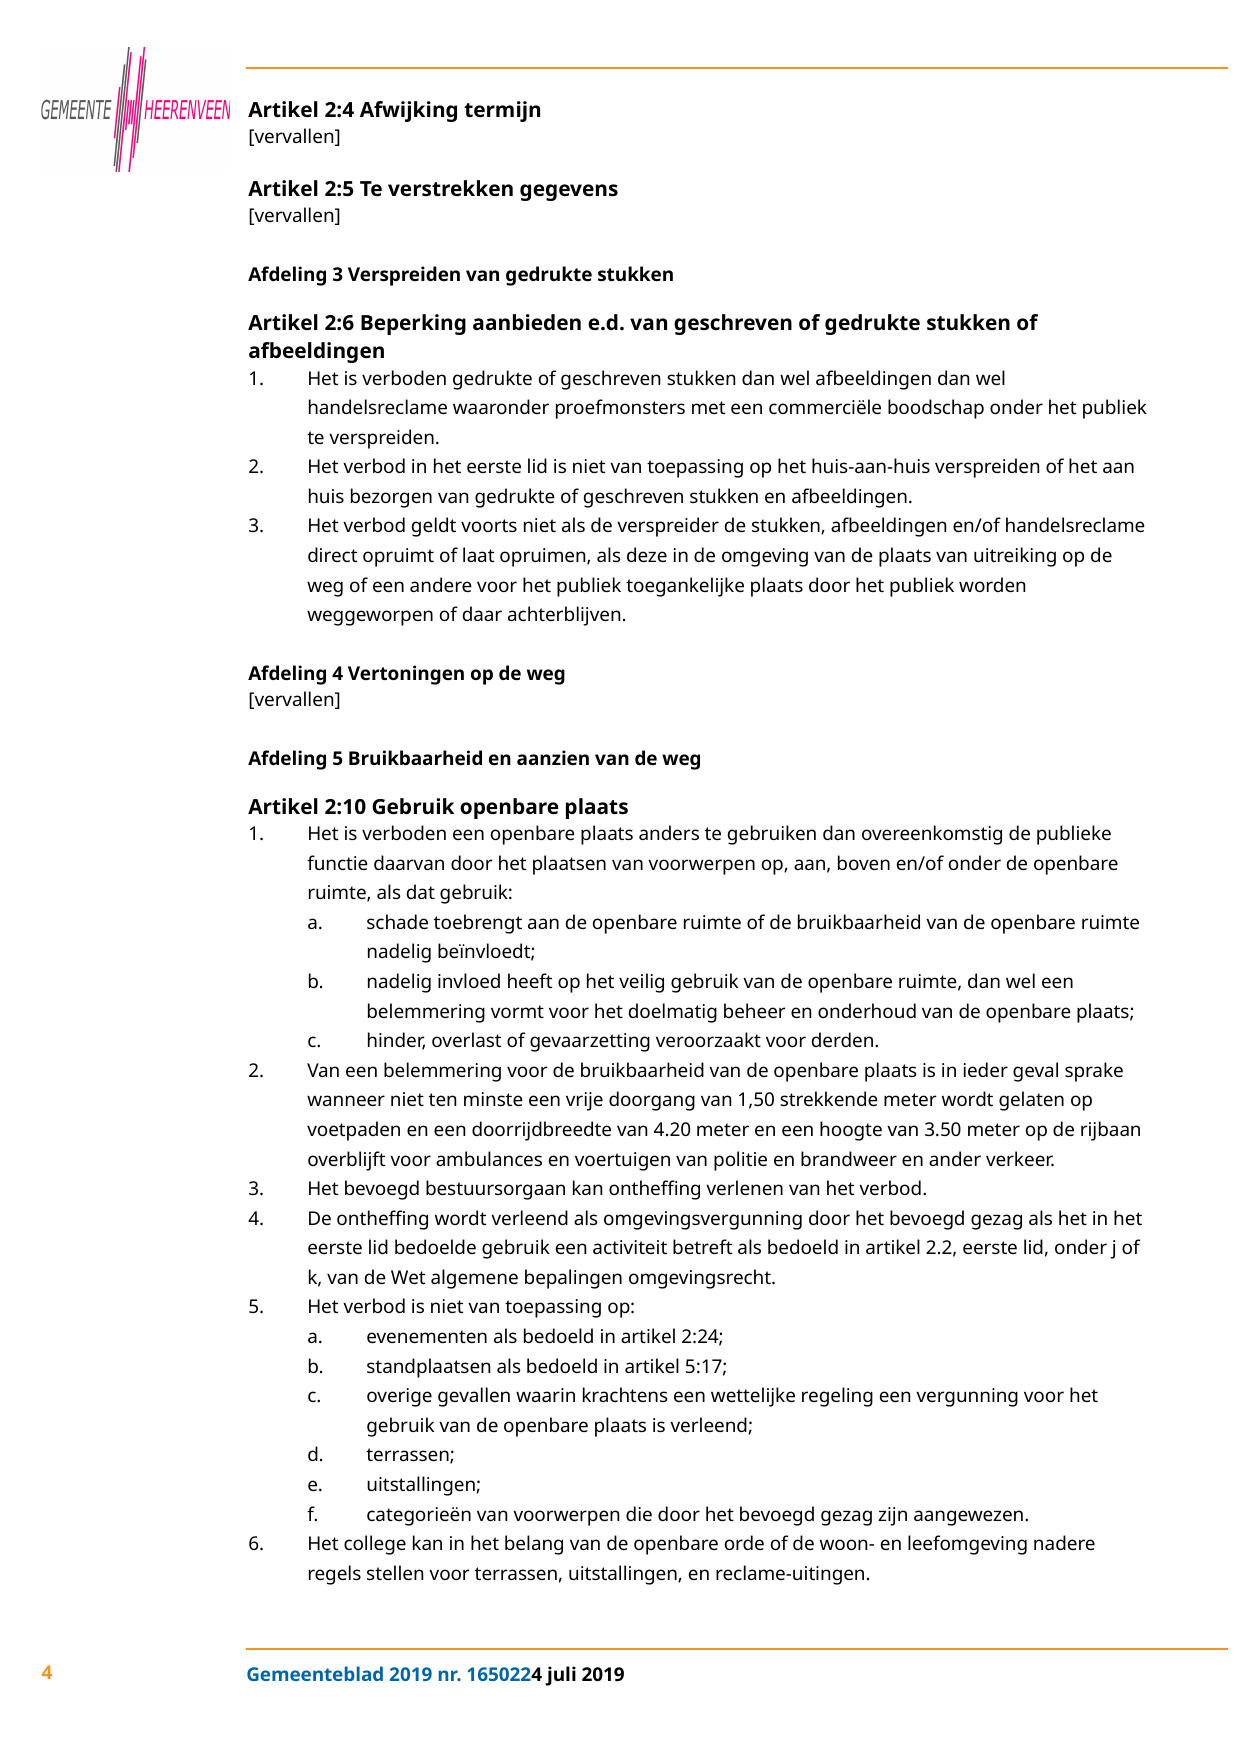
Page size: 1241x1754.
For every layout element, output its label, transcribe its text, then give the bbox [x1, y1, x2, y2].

list uitstallingen; [307, 1471, 1152, 1497]
list schade toebrengt aan de openbare ruimte of de bruikbaarheid van de openbare ruimte nadelig beïnvloedt; [307, 909, 1152, 964]
list evenementen als bedoeld in artikel 2:24; [307, 1323, 1152, 1349]
list standplaatsen als bedoeld in artikel 5:17; [307, 1353, 1152, 1379]
list Het verbod geldt voorts niet als de verspreider de stukken, afbeeldingen en/of handelsreclame direct opruimt of laat opruimen, als deze in de omgeving van de plaats van uitreiking op de weg of een andere voor het publiek toegankelijke plaats door het publiek worden weggeworpen of daar achterblijven. [248, 513, 1152, 627]
list overige gevallen waarin krachtens een wettelijke regeling een vergunning voor het gebruik van de openbare plaats is verleend; [307, 1382, 1152, 1438]
list Het verbod is niet van toepassing op: [248, 1294, 1152, 1319]
list Het college kan in het belang van de openbare orde of de woon- en leefomgeving nadere regels stellen voor terrassen, uitstallingen, en reclame-uitingen. [248, 1530, 1152, 1586]
text [vervallen] [248, 202, 1152, 228]
text Artikel 2:5 Te verstrekken gegevens [248, 174, 1152, 202]
text Afdeling 3 Verspreiden van gedrukte stukken [248, 261, 1152, 287]
text Afdeling 4 Vertoningen op de weg [248, 661, 1152, 686]
list hinder, overlast of gevaarzetting veroorzaakt voor derden. [307, 1027, 1152, 1053]
list Het is verboden gedrukte of geschreven stukken dan wel afbeeldingen dan wel handelsreclame waaronder proefmonsters met een commerciële boodschap onder het publiek te verspreiden. [248, 365, 1152, 449]
list De ontheffing wordt verleend als omgevingsvergunning door het bevoegd gezag als het in het eerste lid bedoelde gebruik een activiteit betreft als bedoeld in artikel 2.2, eerste lid, onder j of k, van de Wet algemene bepalingen omgevingsrecht. [248, 1205, 1152, 1290]
text Artikel 2:10 Gebruik openbare plaats [248, 792, 1152, 820]
text [vervallen] [248, 123, 1152, 149]
text [vervallen] [248, 686, 1152, 712]
list categorieën van voorwerpen die door het bevoegd gezag zijn aangewezen. [307, 1501, 1152, 1527]
list Het is verboden een openbare plaats anders te gebruiken dan overeenkomstig de publieke functie daarvan door het plaatsen van voorwerpen op, aan, boven en/of onder de openbare ruimte, als dat gebruik: [248, 820, 1152, 905]
text Artikel 2:6 Beperking aanbieden e.d. van geschreven of gedrukte stukken of afbeeldingen [248, 308, 1152, 365]
list Van een belemmering voor de bruikbaarheid van de openbare plaats is in ieder geval sprake wanneer niet ten minste een vrije doorgang van 1,50 strekkende meter wordt gelaten op voetpaden en een doorrijdbreedte van 4.20 meter en een hoogte van 3.50 meter op de rijbaan overblijft voor ambulances en voertuigen van politie en brandweer en ander verkeer. [248, 1057, 1152, 1172]
list nadelig invloed heeft op het veilig gebruik van de openbare ruimte, dan wel een belemmering vormt voor het doelmatig beheer en onderhoud van de openbare plaats; [307, 968, 1152, 1024]
text Artikel 2:4 Afwijking termijn [248, 95, 1152, 123]
text Afdeling 5 Bruikbaarheid en aanzien van de weg [248, 745, 1152, 771]
list Het bevoegd bestuursorgaan kan ontheffing verlenen van het verbod. [248, 1175, 1152, 1201]
picture [41, 47, 231, 172]
list Het verbod in het eerste lid is niet van toepassing op het huis-aan-huis verspreiden of het aan huis bezorgen van gedrukte of geschreven stukken en afbeeldingen. [248, 453, 1152, 509]
list terrassen; [307, 1442, 1152, 1467]
